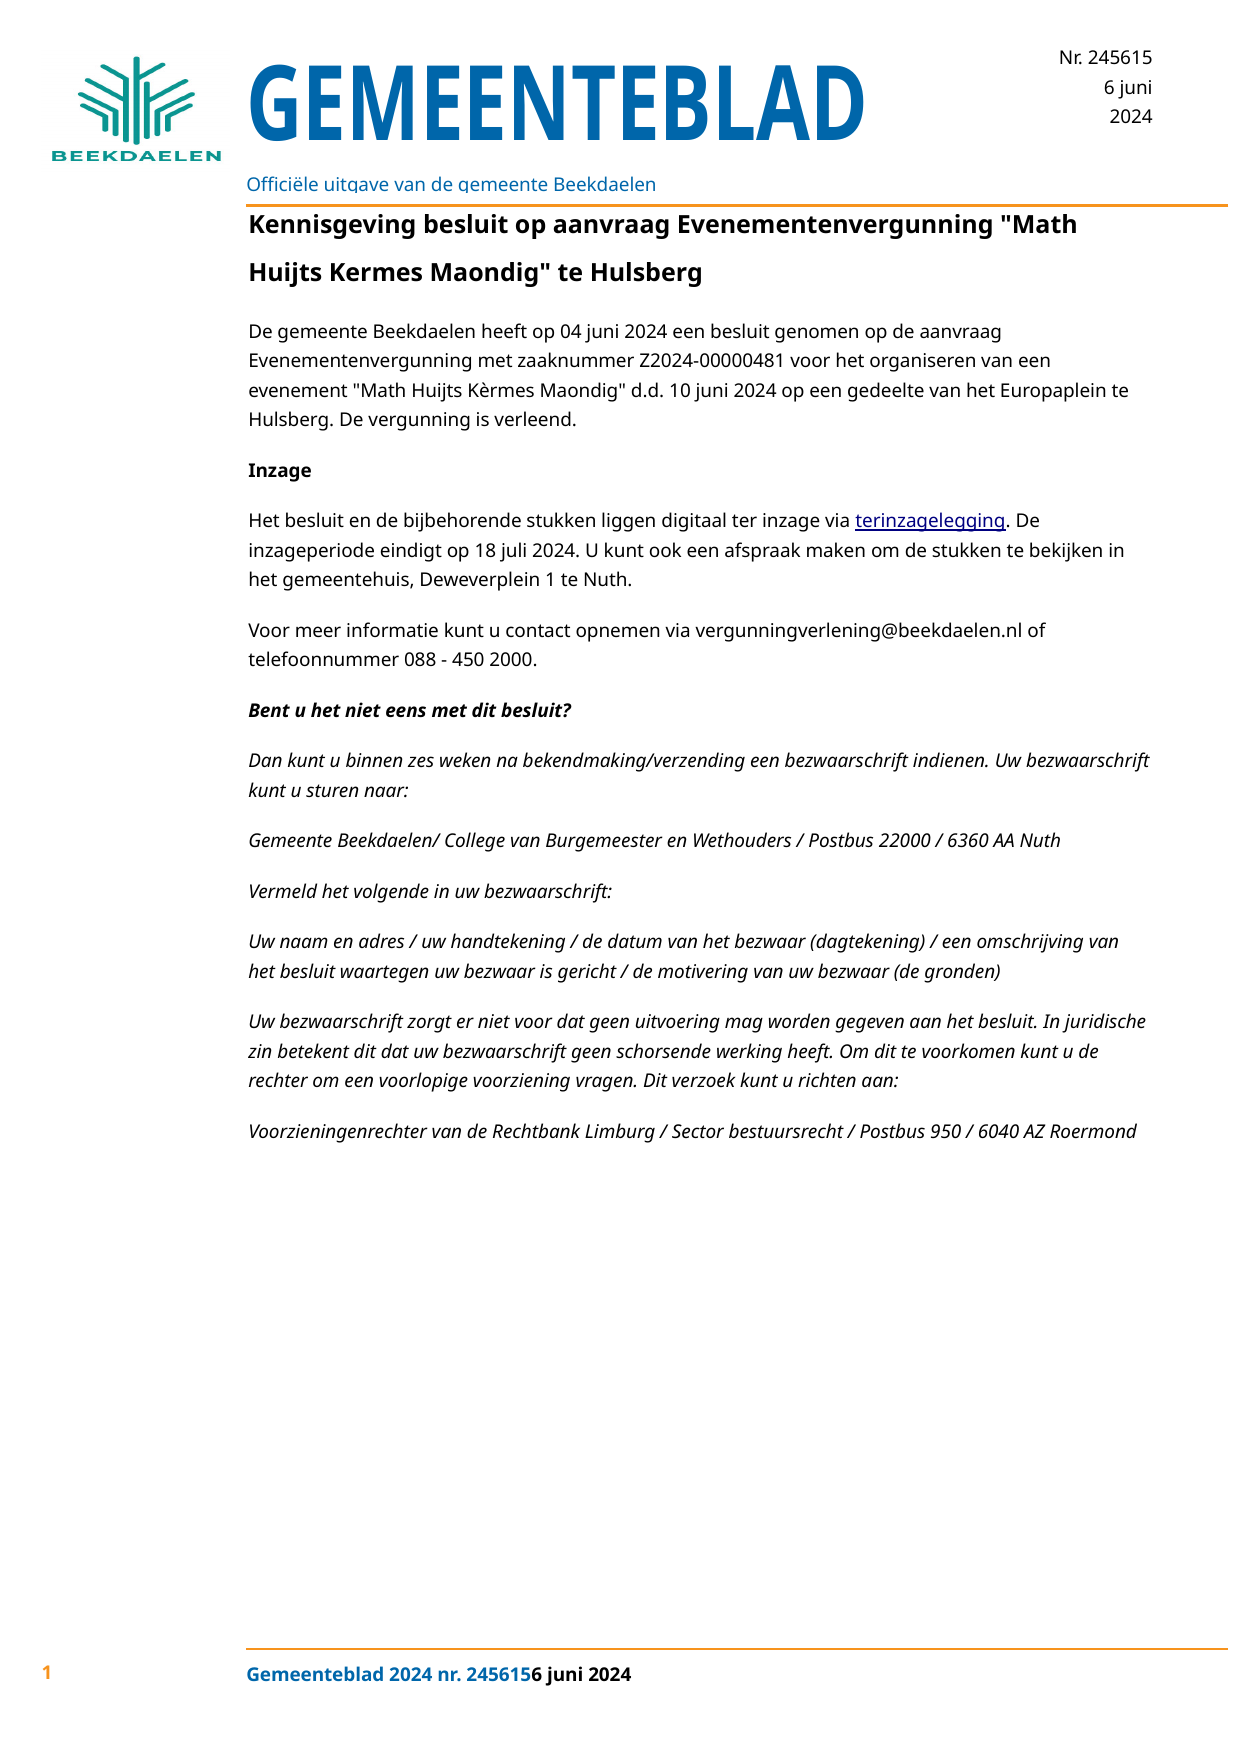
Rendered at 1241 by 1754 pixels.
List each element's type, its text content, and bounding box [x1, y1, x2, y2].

text Uw bezwaarschrift zorgt er niet voor dat geen uitvoering mag worden gegeven aan het besluit. In juridische zin betekent dit dat uw bezwaarschrift geen schorsende werking heeft. Om dit te voorkomen kunt u de rechter om een voorlopige voorziening vragen. Dit verzoek kunt u richten aan: [248, 1008, 1152, 1093]
picture [41, 47, 231, 172]
text Dan kunt u binnen zes weken na bekendmaking/verzending een bezwaarschrift indienen. Uw bezwaarschrift kunt u sturen naar: [248, 747, 1152, 803]
text Kennisgeving besluit op aanvraag Evenementenvergunning "Math Huijts Kermes Maondig" te Hulsberg [248, 207, 1152, 288]
text Uw naam en adres / uw handtekening / de datum van het bezwaar (dagtekening) / een omschrijving van het besluit waartegen uw bezwaar is gericht / de motivering van uw bezwaar (de gronden) [248, 928, 1152, 984]
text Het besluit en de bijbehorende stukken liggen digitaal ter inzage via terinzagelegging. De inzageperiode eindigt op 18 juli 2024. U kunt ook een afspraak maken om de stukken te bekijken in het gemeentehuis, Deweverplein 1 te Nuth. [248, 507, 1152, 592]
text Vermeld het volgende in uw bezwaarschrift: [248, 878, 1152, 904]
text Gemeente Beekdaelen/ College van Burgemeester en Wethouders / Postbus 22000 / 6360 AA Nuth [248, 827, 1152, 853]
text Voorzieningenrechter van de Rechtbank Limburg / Sector bestuursrecht / Postbus 950 / 6040 AZ Roermond [248, 1118, 1152, 1144]
text De gemeente Beekdaelen heeft op 04 juni 2024 een besluit genomen op de aanvraag Evenementenvergunning met zaaknummer Z2024-00000481 voor het organiseren van een evenement "Math Huijts Kèrmes Maondig" d.d. 10 juni 2024 op een gedeelte van het Europaplein te Hulsberg. De vergunning is verleend. [248, 318, 1152, 432]
text Bent u het niet eens met dit besluit? [248, 697, 1152, 723]
text Voor meer informatie kunt u contact opnemen via vergunningverlening@beekdaelen.nl of telefoonnummer 088 - 450 2000. [248, 617, 1152, 672]
text Inzage [248, 457, 1152, 483]
